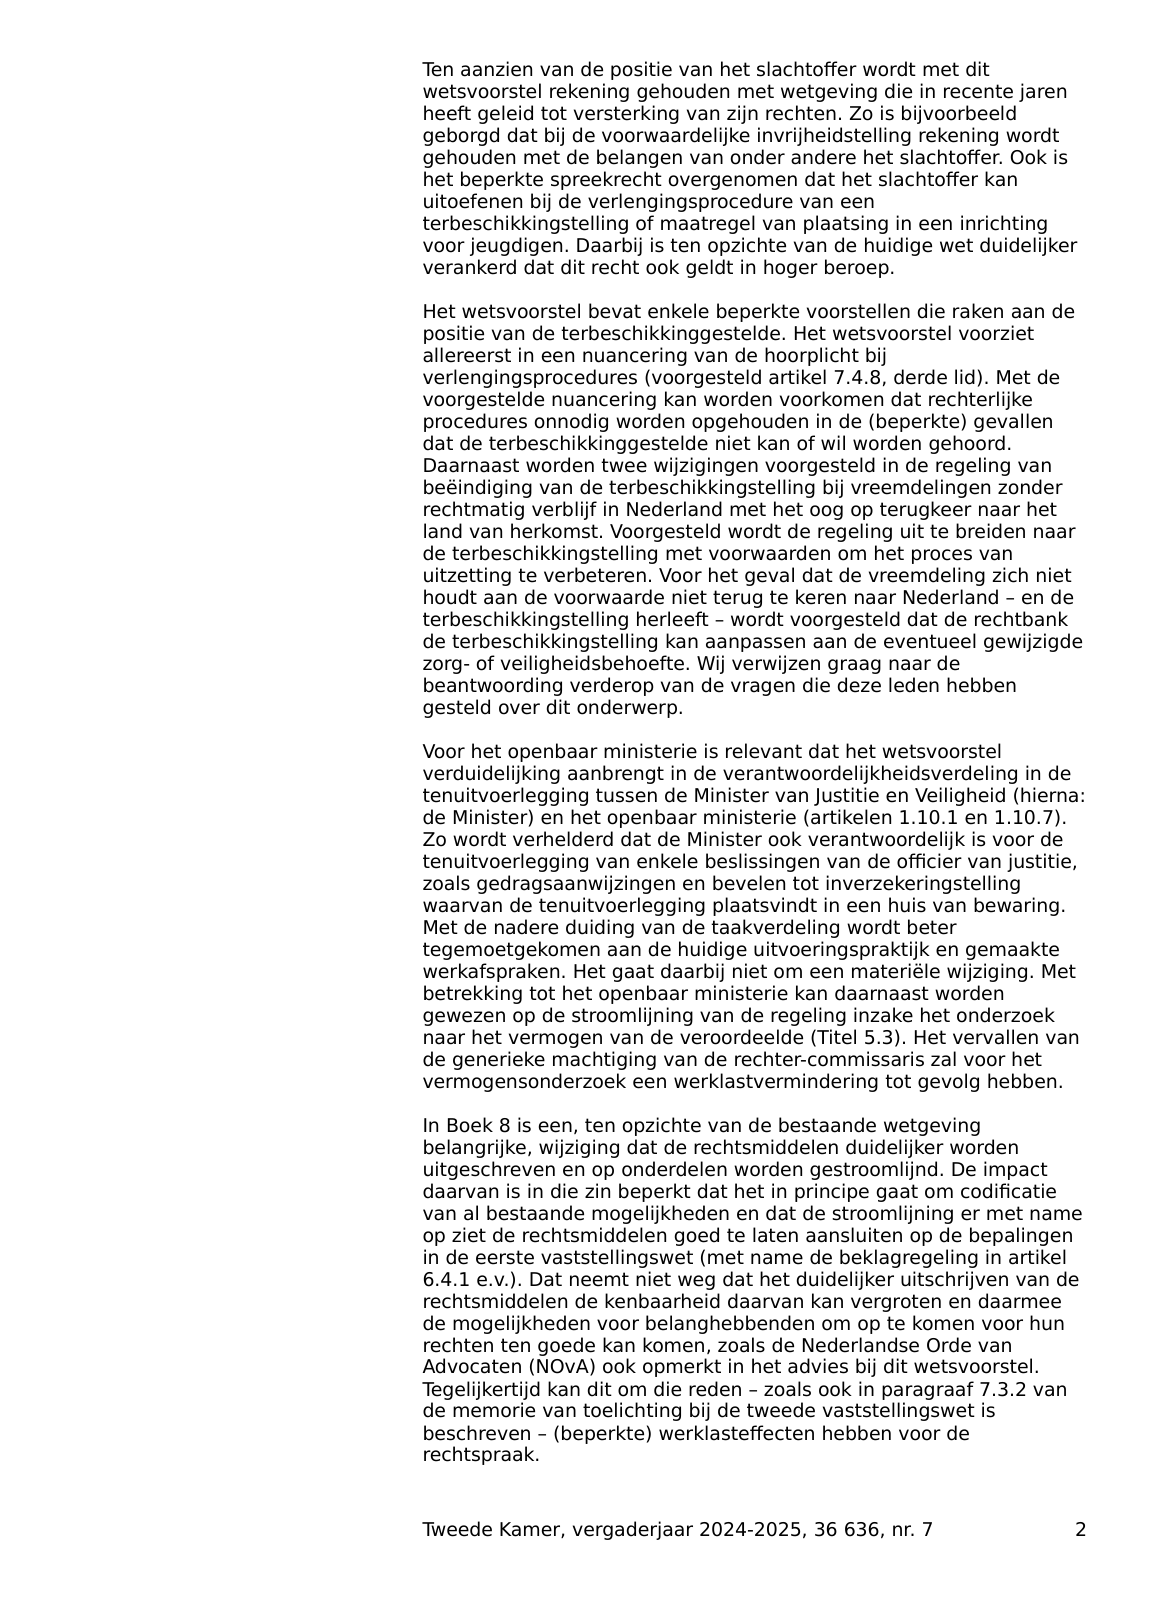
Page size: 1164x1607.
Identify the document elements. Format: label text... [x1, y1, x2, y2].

text Ten aanzien van de positie van het slachtoffer wordt met dit wetsvoorstel rekening gehouden met wetgeving die in recente jaren heeft geleid tot versterking van zijn rechten. Zo is bijvoorbeeld geborgd dat bij de voorwaardelijke invrijheidstelling rekening wordt gehouden met de belangen van onder andere het slachtoffer. Ook is het beperkte spreekrecht overgenomen dat het slachtoffer kan uitoefenen bij de verlengingsprocedure van een terbeschikkingstelling of maatregel van plaatsing in een inrichting voor jeugdigen. Daarbij is ten opzichte van de huidige wet duidelijker verankerd dat dit recht ook geldt in hoger beroep. [422, 59, 1087, 279]
text Voor het openbaar ministerie is relevant dat het wetsvoorstel verduidelijking aanbrengt in de verantwoordelijkheidsverdeling in de tenuitvoerlegging tussen de Minister van Justitie en Veiligheid (hierna: de Minister) en het openbaar ministerie (artikelen 1.10.1 en 1.10.7). Zo wordt verhelderd dat de Minister ook verantwoordelijk is voor de tenuitvoerlegging van enkele beslissingen van de officier van justitie, zoals gedragsaanwijzingen en bevelen tot inverzekeringstelling waarvan de tenuitvoerlegging plaatsvindt in een huis van bewaring. Met de nadere duiding van de taakverdeling wordt beter tegemoetgekomen aan de huidige uitvoeringspraktijk en gemaakte werkafspraken. Het gaat daarbij niet om een materiële wijziging. Met betrekking tot het openbaar ministerie kan daarnaast worden gewezen op de stroomlijning van de regeling inzake het onderzoek naar het vermogen van de veroordeelde (Titel 5.3). Het vervallen van de generieke machtiging van de rechter-commissaris zal voor het vermogensonderzoek een werklastvermindering tot gevolg hebben. [422, 741, 1087, 1092]
text Het wetsvoorstel bevat enkele beperkte voorstellen die raken aan de positie van de terbeschikkinggestelde. Het wetsvoorstel voorziet allereerst in een nuancering van de hoorplicht bij verlengingsprocedures (voorgesteld artikel 7.4.8, derde lid). Met de voorgestelde nuancering kan worden voorkomen dat rechterlijke procedures onnodig worden opgehouden in de (beperkte) gevallen dat de terbeschikkinggestelde niet kan of wil worden gehoord. Daarnaast worden twee wijzigingen voorgesteld in de regeling van beëindiging van de terbeschikkingstelling bij vreemdelingen zonder rechtmatig verblijf in Nederland met het oog op terugkeer naar het land van herkomst. Voorgesteld wordt de regeling uit te breiden naar de terbeschikkingstelling met voorwaarden om het proces van uitzetting te verbeteren. Voor het geval dat de vreemdeling zich niet houdt aan de voorwaarde niet terug te keren naar Nederland – en de terbeschikkingstelling herleeft – wordt voorgesteld dat de rechtbank de terbeschikkingstelling kan aanpassen aan de eventueel gewijzigde zorg- of veiligheidsbehoefte. Wij verwijzen graag naar de beantwoording verderop van de vragen die deze leden hebben gesteld over dit onderwerp. [422, 301, 1087, 719]
text In Boek 8 is een, ten opzichte van de bestaande wetgeving belangrijke, wijziging dat de rechtsmiddelen duidelijker worden uitgeschreven en op onderdelen worden gestroomlijnd. De impact daarvan is in die zin beperkt dat het in principe gaat om codificatie van al bestaande mogelijkheden en dat de stroomlijning er met name op ziet de rechtsmiddelen goed te laten aansluiten op de bepalingen in de eerste vaststellingswet (met name de beklagregeling in artikel 6.4.1 e.v.). Dat neemt niet weg dat het duidelijker uitschrijven van de rechtsmiddelen de kenbaarheid daarvan kan vergroten en daarmee de mogelijkheden voor belanghebbenden om op te komen voor hun rechten ten goede kan komen, zoals de Nederlandse Orde van Advocaten (NOvA) ook opmerkt in het advies bij dit wetsvoorstel. Tegelijkertijd kan dit om die reden – zoals ook in paragraaf 7.3.2 van de memorie van toelichting bij de tweede vaststellingswet is beschreven – (beperkte) werklasteffecten hebben voor de rechtspraak. [422, 1115, 1087, 1466]
